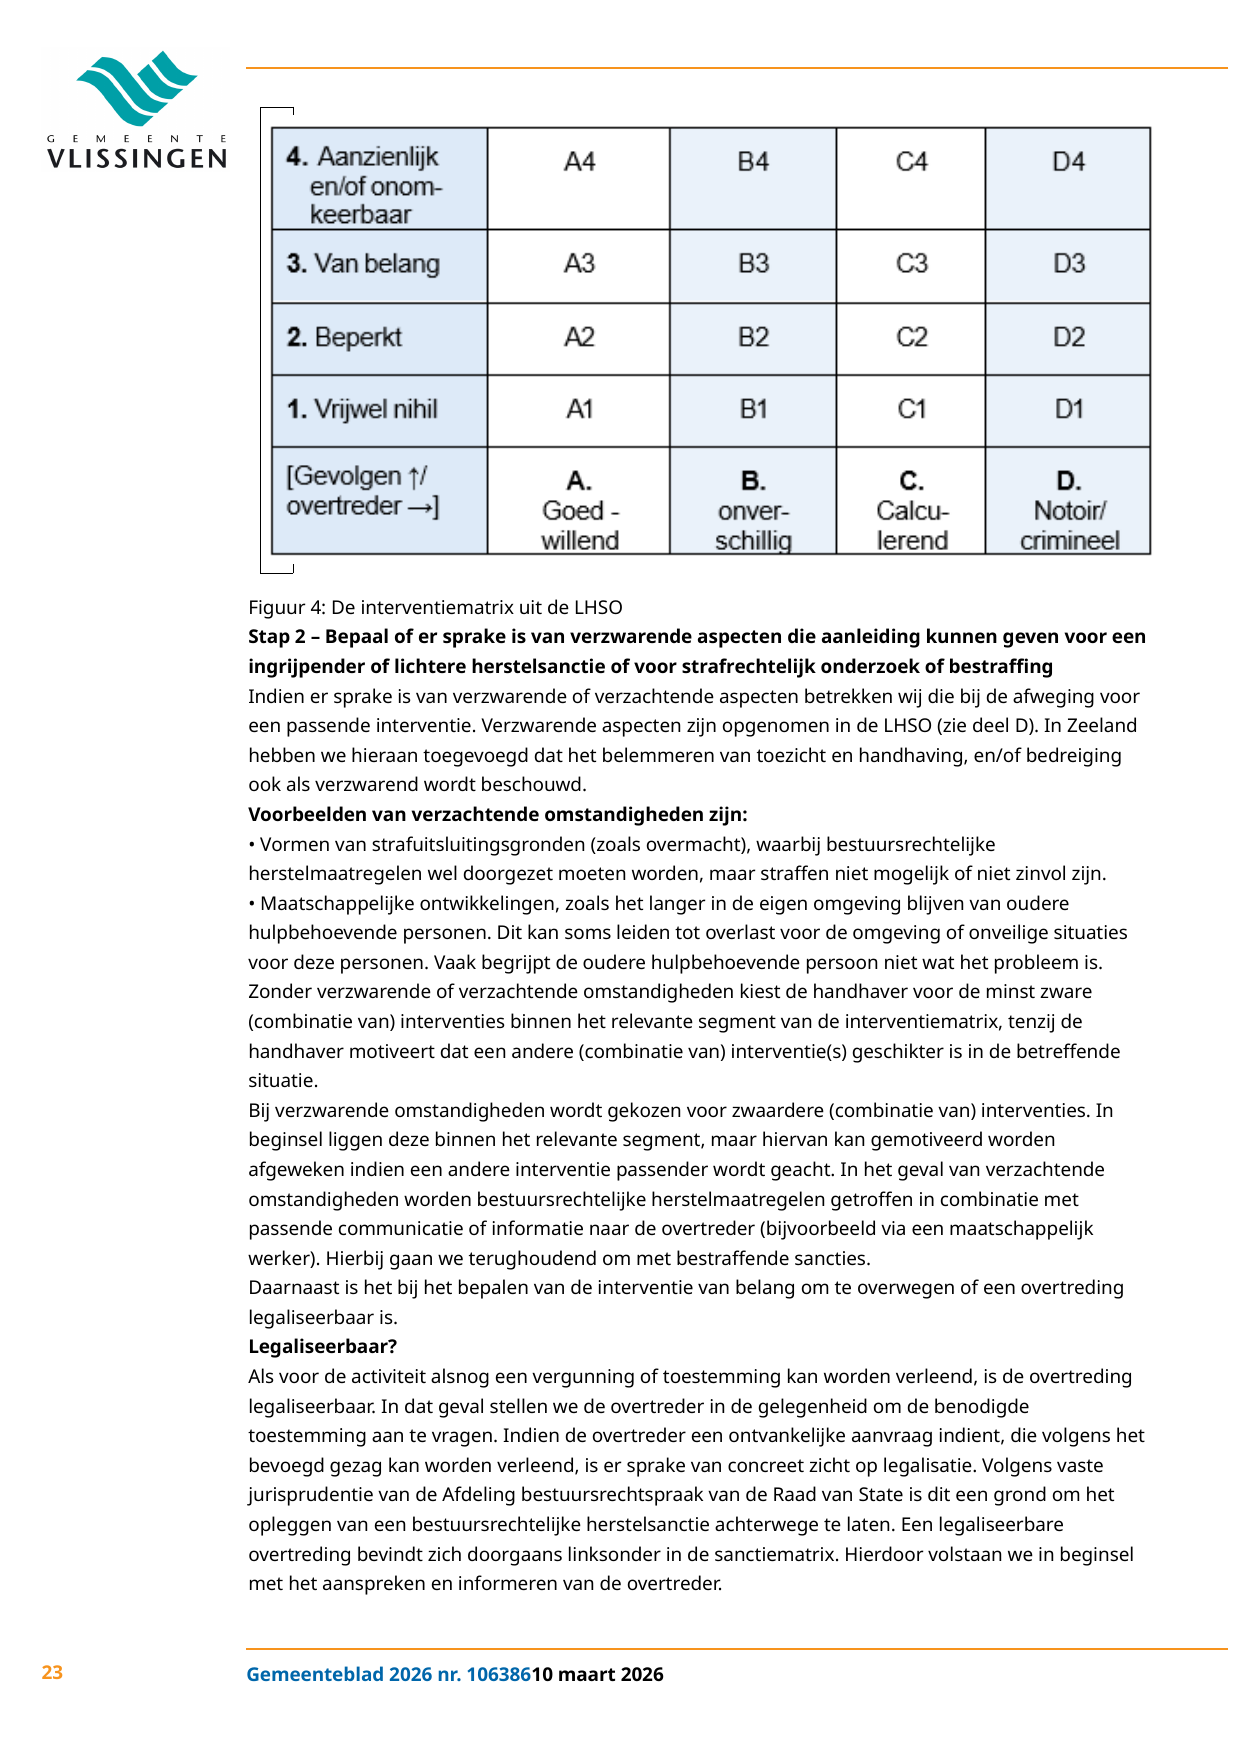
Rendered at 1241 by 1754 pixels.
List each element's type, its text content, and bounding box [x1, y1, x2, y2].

text Zonder verzwarende of verzachtende omstandigheden kiest de handhaver voor de minst zware (combinatie van) interventies binnen het relevante segment van de interventiematrix, tenzij de handhaver motiveert dat een andere (combinatie van) interventie(s) geschikter is in de betreffende situatie. [248, 979, 1152, 1093]
text Stap 2 – Bepaal of er sprake is van verzwarende aspecten die aanleiding kunnen geven voor een ingrijpender of lichtere herstelsanctie of voor strafrechtelijk onderzoek of bestraffing [248, 624, 1152, 679]
text Voorbeelden van verzachtende omstandigheden zijn: [248, 801, 1152, 827]
text Legaliseerbaar? [248, 1334, 1152, 1359]
text Als voor de activiteit alsnog een vergunning of toestemming kan worden verleend, is de overtreding legaliseerbaar. In dat geval stellen we de overtreder in de gelegenheid om de benodigde toestemming aan te vragen. Indien de overtreder een ontvankelijke aanvraag indient, die volgens het bevoegd gezag kan worden verleend, is er sprake van concreet zicht op legalisatie. Volgens vaste jurisprudentie van de Afdeling bestuursrechtspraak van de Raad van State is dit een grond om het opleggen van een bestuursrechtelijke herstelsanctie achterwege te laten. Een legaliseerbare overtreding bevindt zich doorgaans linksonder in de sanctiematrix. Hierdoor volstaan we in beginsel met het aanspreken en informeren van de overtreder. [248, 1363, 1152, 1596]
picture [41, 47, 231, 172]
text • Maatschappelijke ontwikkelingen, zoals het langer in de eigen omgeving blijven van oudere hulpbehoevende personen. Dit kan soms leiden tot overlast voor de omgeving of onveilige situaties voor deze personen. Vaak begrijpt de oudere hulpbehoevende persoon niet wat het probleem is. [248, 890, 1152, 975]
text • Vormen van strafuitsluitingsgronden (zoals overmacht), waarbij bestuursrechtelijke herstelmaatregelen wel doorgezet moeten worden, maar straffen niet mogelijk of niet zinvol zijn. [248, 831, 1152, 886]
picture [268, 115, 1155, 564]
text Figuur 4: De interventiematrix uit de LHSO [248, 594, 1152, 620]
text Daarnaast is het bij het bepalen van de interventie van belang om te overwegen of een overtreding legaliseerbaar is. [248, 1274, 1152, 1330]
text Indien er sprake is van verzwarende of verzachtende aspecten betrekken wij die bij de afweging voor een passende interventie. Verzwarende aspecten zijn opgenomen in de LHSO (zie deel D). In Zeeland hebben we hieraan toegevoegd dat het belemmeren van toezicht en handhaving, en/of bedreiging ook als verzwarend wordt beschouwd. [248, 683, 1152, 797]
text Bij verzwarende omstandigheden wordt gekozen voor zwaardere (combinatie van) interventies. In beginsel liggen deze binnen het relevante segment, maar hiervan kan gemotiveerd worden afgeweken indien een andere interventie passender wordt geacht. In het geval van verzachtende omstandigheden worden bestuursrechtelijke herstelmaatregelen getroffen in combinatie met passende communicatie of informatie naar de overtreder (bijvoorbeeld via een maatschappelijk werker). Hierbij gaan we terughoudend om met bestraffende sancties. [248, 1097, 1152, 1271]
